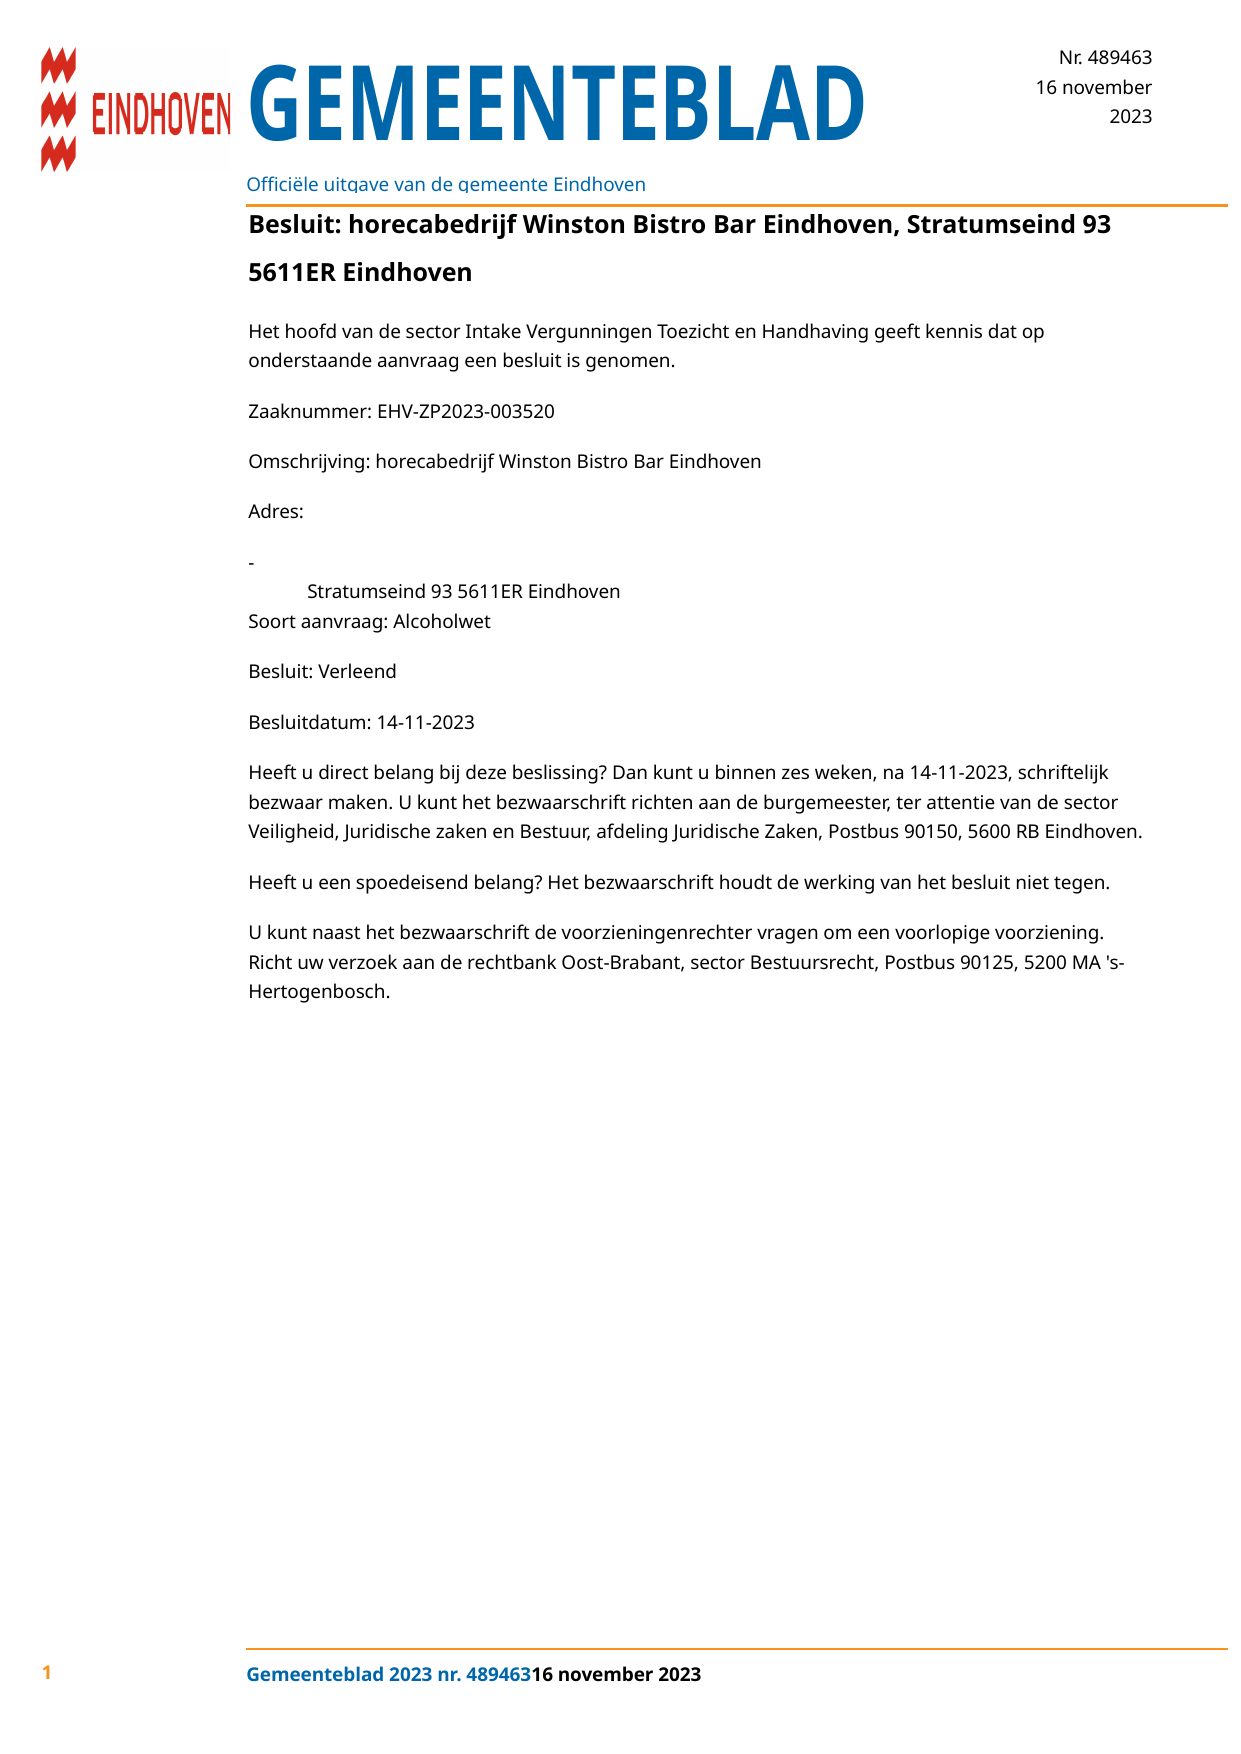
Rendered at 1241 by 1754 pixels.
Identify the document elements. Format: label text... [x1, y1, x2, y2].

picture [41, 47, 231, 172]
text Besluitdatum: 14-11-2023 [248, 709, 1152, 735]
text Heeft u direct belang bij deze beslissing? Dan kunt u binnen zes weken, na 14-11-2023, schriftelijk bezwaar maken. U kunt het bezwaarschrift richten aan de burgemeester, ter attentie van de sector Veiligheid, Juridische zaken en Bestuur, afdeling Juridische Zaken, Postbus 90150, 5600 RB Eindhoven. [248, 759, 1152, 844]
list Stratumseind 93 5611ER Eindhoven [248, 579, 1152, 604]
text Besluit: Verleend [248, 659, 1152, 684]
text Omschrijving: horecabedrijf Winston Bistro Bar Eindhoven [248, 448, 1152, 474]
text Heeft u een spoedeisend belang? Het bezwaarschrift houdt de werking van het besluit niet tegen. [248, 869, 1152, 895]
text Adres: [248, 499, 1152, 524]
text Zaaknummer: EHV-ZP2023-003520 [248, 398, 1152, 424]
text U kunt naast het bezwaarschrift de voorzieningenrechter vragen om een voorlopige voorziening. Richt uw verzoek aan de rechtbank Oost-Brabant, sector Bestuursrecht, Postbus 90125, 5200 MA 's-Hertogenbosch. [248, 919, 1152, 1004]
text Besluit: horecabedrijf Winston Bistro Bar Eindhoven, Stratumseind 93 5611ER Eindhoven [248, 207, 1152, 288]
text Het hoofd van de sector Intake Vergunningen Toezicht en Handhaving geeft kennis dat op onderstaande aanvraag een besluit is genomen. [248, 318, 1152, 373]
text Soort aanvraag: Alcoholwet [248, 608, 1152, 634]
